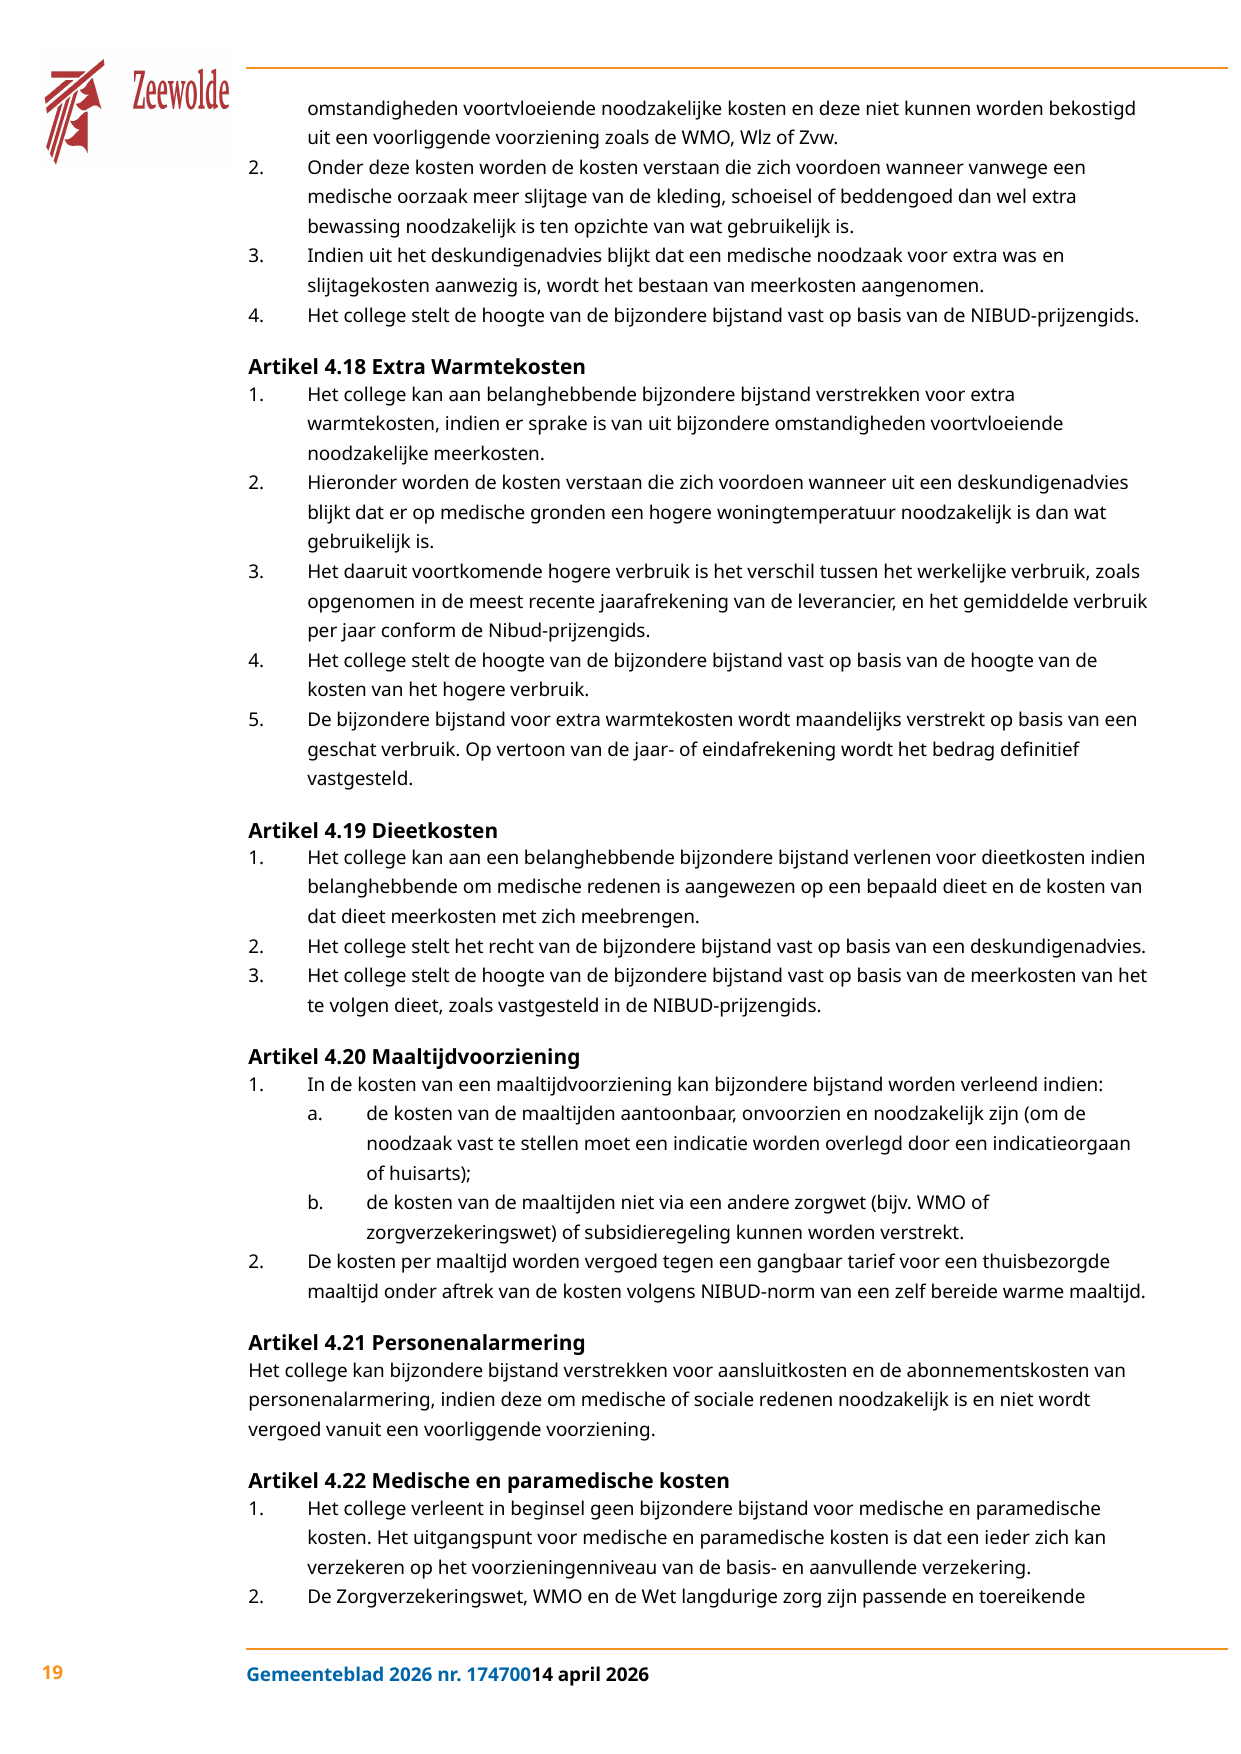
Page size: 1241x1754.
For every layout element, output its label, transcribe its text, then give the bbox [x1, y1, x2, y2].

list Het daaruit voortkomende hogere verbruik is het verschil tussen het werkelijke verbruik, zoals opgenomen in de meest recente jaarafrekening van de leverancier, en het gemiddelde verbruik per jaar conform de Nibud-prijzengids. [248, 558, 1152, 643]
list Het college kan aan belanghebbende bijzondere bijstand verstrekken voor extra warmtekosten, indien er sprake is van uit bijzondere omstandigheden voortvloeiende noodzakelijke meerkosten. [248, 381, 1152, 466]
list Het college stelt de hoogte van de bijzondere bijstand vast op basis van de hoogte van de kosten van het hogere verbruik. [248, 647, 1152, 702]
list Indien uit het deskundigenadvies blijkt dat een medische noodzaak voor extra was­ en slijtagekosten aanwezig is, wordt het bestaan van meerkosten aangenomen. [248, 243, 1152, 298]
list De kosten per maaltijd worden vergoed tegen een gangbaar tarief voor een thuisbezorgde maaltijd onder aftrek van de kosten volgens NIBUD-norm van een zelf bereide warme maaltijd. [248, 1248, 1152, 1304]
list de kosten van de maaltijden niet via een andere zorgwet (bijv. WMO of zorgverzekeringswet) of subsidieregeling kunnen worden verstrekt. [307, 1189, 1152, 1244]
list Hieronder worden de kosten verstaan die zich voordoen wanneer uit een deskundigenadvies blijkt dat er op medische gronden een hogere woningtemperatuur noodzakelijk is dan wat gebruikelijk is. [248, 469, 1152, 554]
text Artikel 4.20 Maaltijdvoorziening [248, 1042, 1152, 1071]
list omstandigheden voortvloeiende noodzakelijke kosten en deze niet kunnen worden bekostigd uit een voorliggende voorziening zoals de WMO, Wlz of Zvw. [248, 95, 1152, 150]
list Het college stelt de hoogte van de bijzondere bijstand vast op basis van de meerkosten van het te volgen dieet, zoals vastgesteld in de NIBUD-prijzengids. [248, 962, 1152, 1018]
list De Zorgverzekeringswet, WMO en de Wet langdurige zorg zijn passende en toereikende [248, 1584, 1152, 1609]
list Het college kan aan een belanghebbende bijzondere bijstand verlenen voor dieetkosten indien belanghebbende om medische redenen is aangewezen op een bepaald dieet en de kosten van dat dieet meerkosten met zich meebrengen. [248, 844, 1152, 929]
picture [41, 47, 231, 172]
text Artikel 4.21 Personenalarmering [248, 1328, 1152, 1357]
list Onder deze kosten worden de kosten verstaan die zich voordoen wanneer vanwege een medische oorzaak meer slijtage van de kleding, schoeisel of beddengoed dan wel extra bewassing noodzakelijk is ten opzichte van wat gebruikelijk is. [248, 154, 1152, 239]
list Het college stelt de hoogte van de bijzondere bijstand vast op basis van de NIBUD-prijzengids. [248, 302, 1152, 328]
text Artikel 4.18 Extra Warmtekosten [248, 352, 1152, 381]
list Het college stelt het recht van de bijzondere bijstand vast op basis van een deskundigenadvies. [248, 933, 1152, 959]
list de kosten van de maaltijden aantoonbaar, onvoorzien en noodzakelijk zijn (om de noodzaak vast te stellen moet een indicatie worden overlegd door een indicatieorgaan of huisarts); [307, 1101, 1152, 1185]
list In de kosten van een maaltijdvoorziening kan bijzondere bijstand worden verleend indien: [248, 1071, 1152, 1097]
list Het college verleent in beginsel geen bijzondere bijstand voor medische en paramedische kosten. Het uitgangspunt voor medische en paramedische kosten is dat een ieder zich kan verzekeren op het voorzieningenniveau van de basis- en aanvullende verzekering. [248, 1495, 1152, 1580]
text Artikel 4.19 Dieetkosten [248, 816, 1152, 844]
list De bijzondere bijstand voor extra warmtekosten wordt maandelijks verstrekt op basis van een geschat verbruik. Op vertoon van de jaar- of eindafrekening wordt het bedrag definitief vastgesteld. [248, 706, 1152, 791]
text Artikel 4.22 Medische en paramedische kosten [248, 1466, 1152, 1495]
text Het college kan bijzondere bijstand verstrekken voor aansluitkosten en de abonnementskosten van personenalarmering, indien deze om medische of sociale redenen noodzakelijk is en niet wordt vergoed vanuit een voorliggende voorziening. [248, 1357, 1152, 1442]
